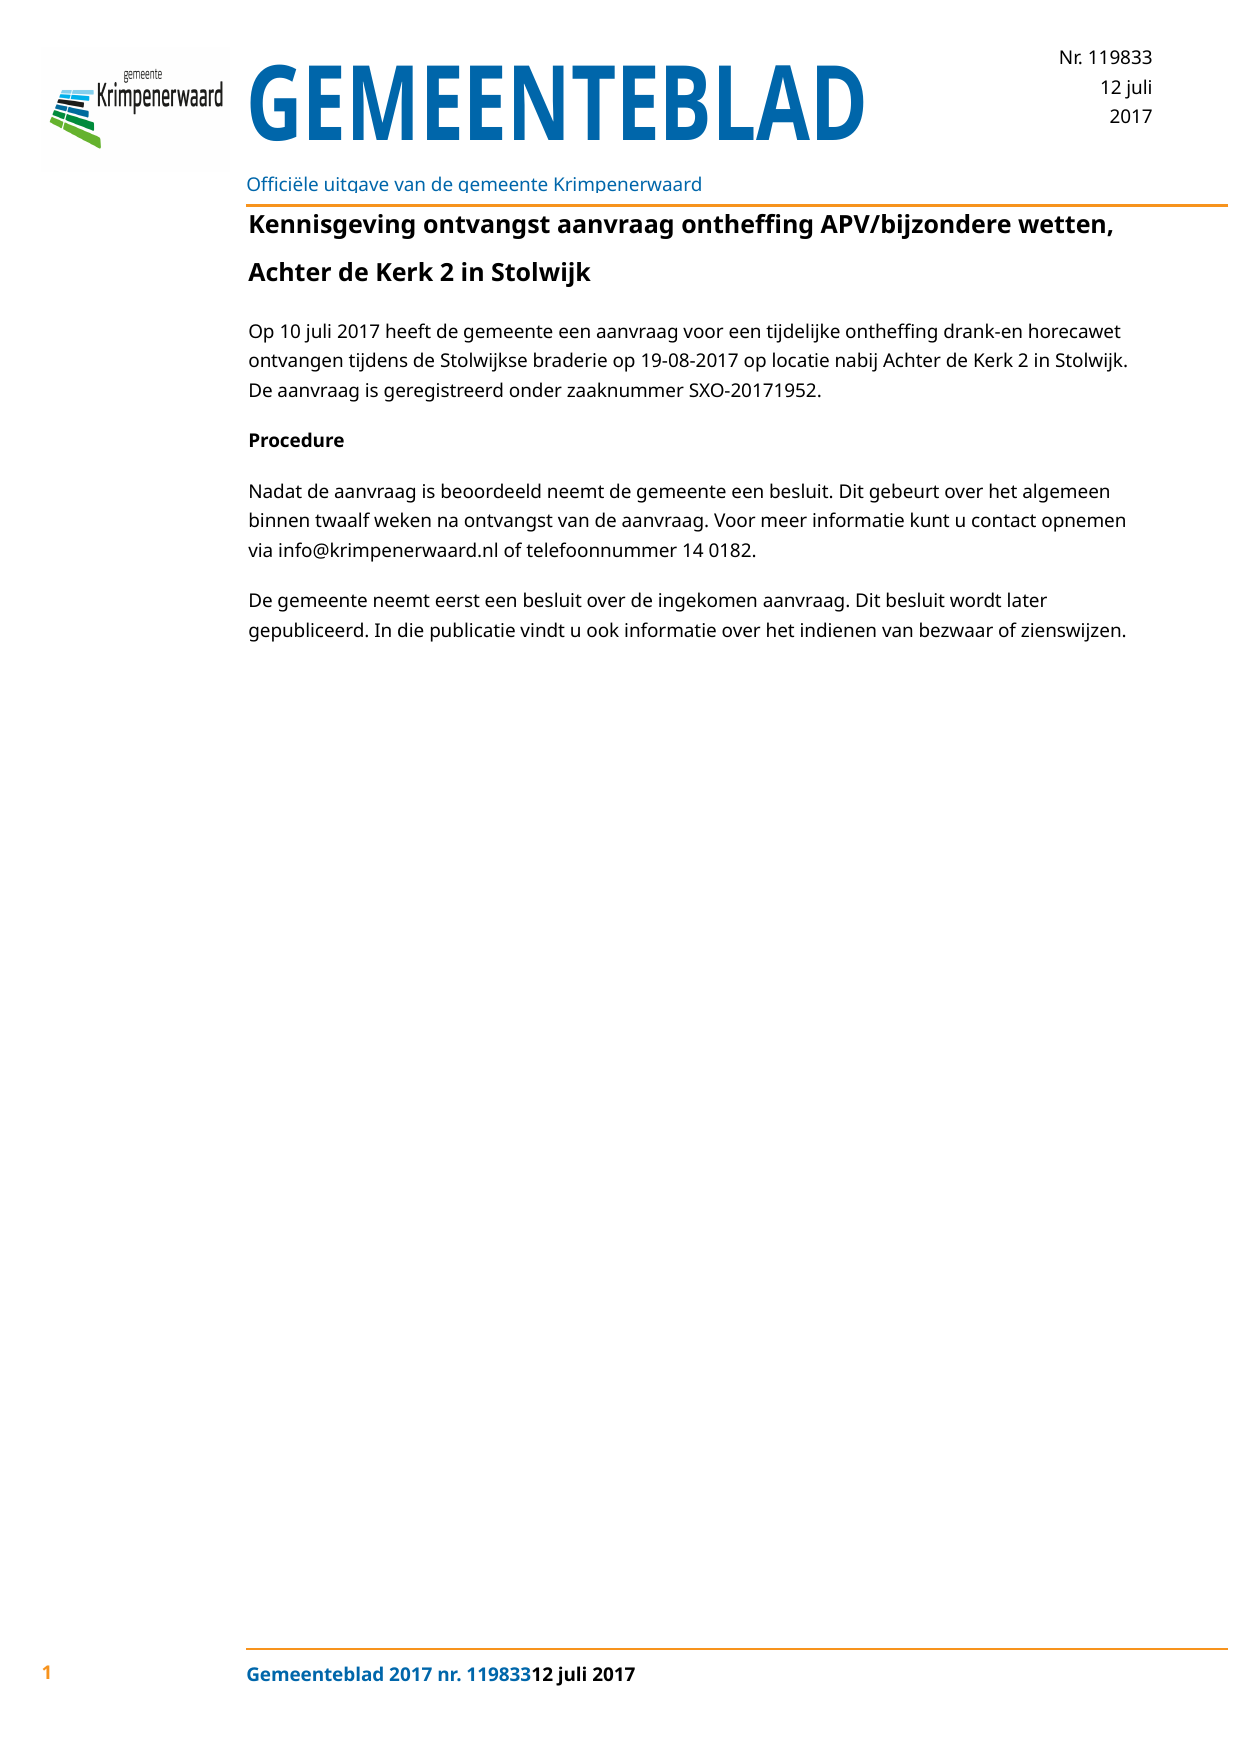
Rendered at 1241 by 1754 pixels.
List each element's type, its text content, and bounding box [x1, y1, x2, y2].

text Procedure [248, 427, 1152, 453]
picture [41, 47, 231, 172]
text Kennisgeving ontvangst aanvraag ontheffing APV/bijzondere wetten, Achter de Kerk 2 in Stolwijk [248, 207, 1152, 288]
text De gemeente neemt eerst een besluit over de ingekomen aanvraag. Dit besluit wordt later gepubliceerd. In die publicatie vindt u ook informatie over het indienen van bezwaar of zienswijzen. [248, 587, 1152, 643]
text Op 10 juli 2017 heeft de gemeente een aanvraag voor een tijdelijke ontheffing drank-en horecawet ontvangen tijdens de Stolwijkse braderie op 19-08-2017 op locatie nabij Achter de Kerk 2 in Stolwijk. De aanvraag is geregistreerd onder zaaknummer SXO-20171952. [248, 318, 1152, 403]
text Nadat de aanvraag is beoordeeld neemt de gemeente een besluit. Dit gebeurt over het algemeen binnen twaalf weken na ontvangst van de aanvraag. Voor meer informatie kunt u contact opnemen via info@krimpenerwaard.nl of telefoonnummer 14 0182. [248, 478, 1152, 563]
